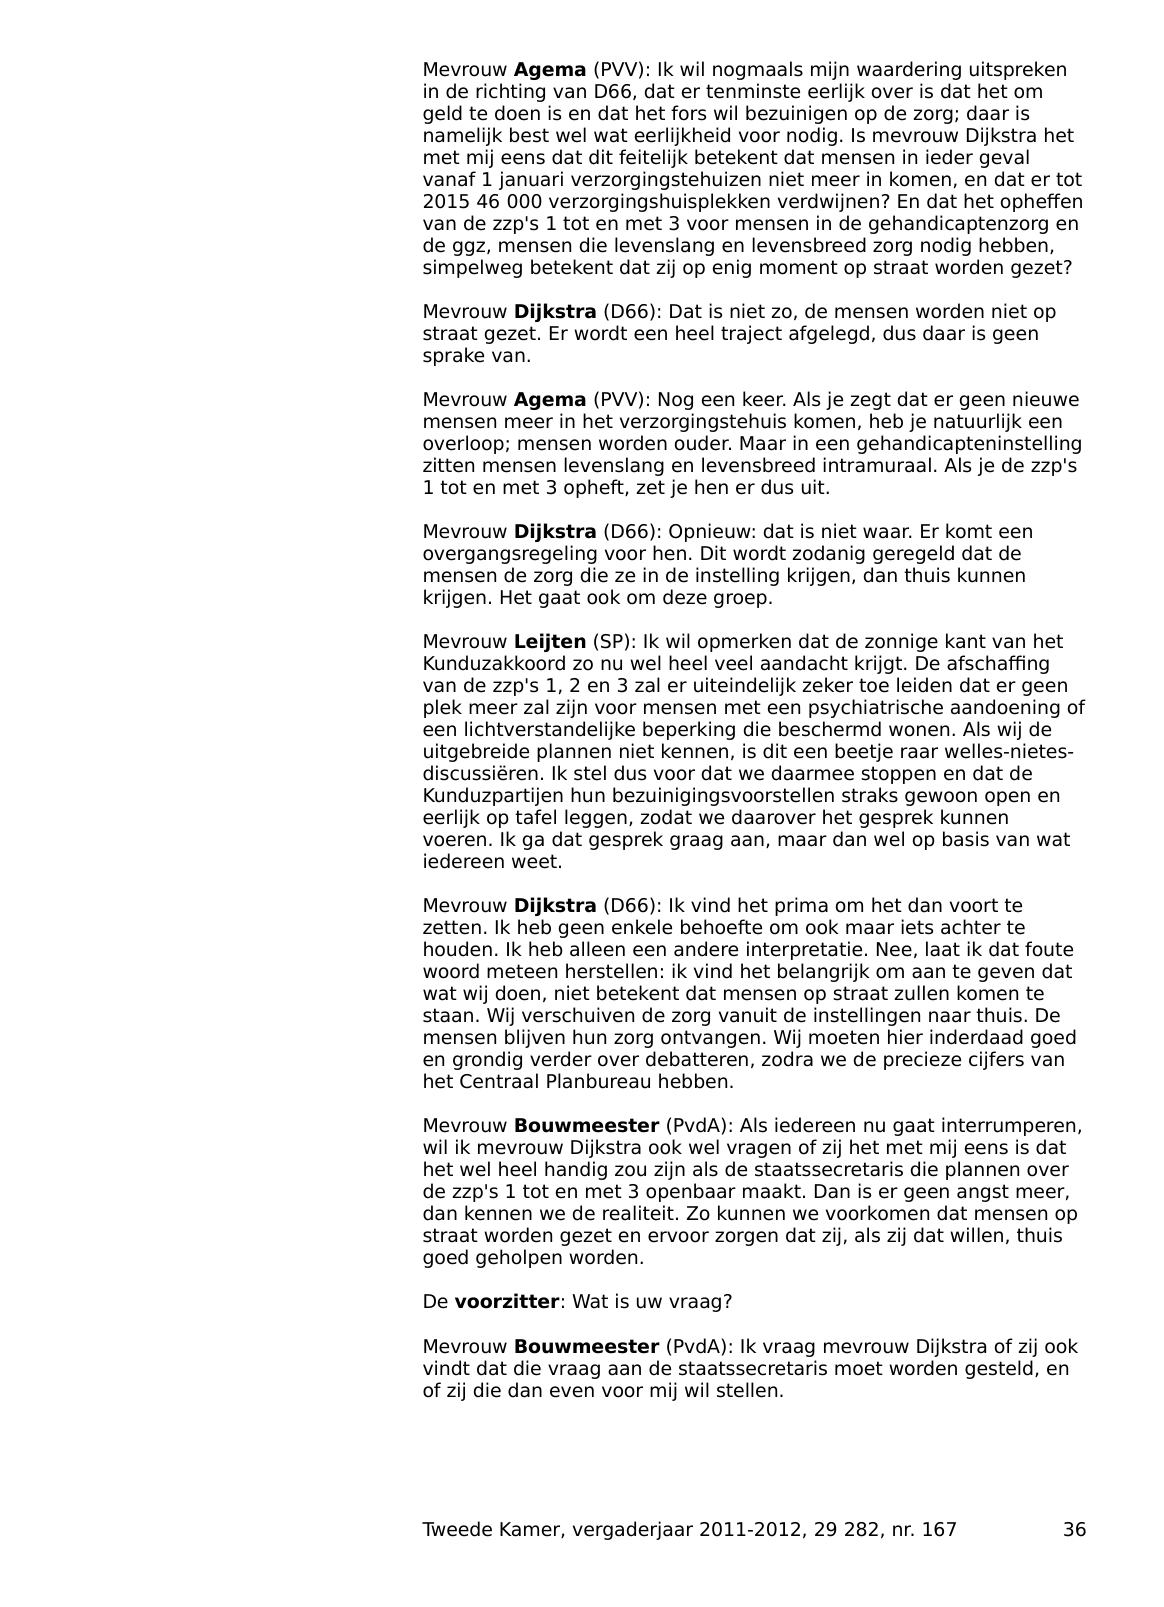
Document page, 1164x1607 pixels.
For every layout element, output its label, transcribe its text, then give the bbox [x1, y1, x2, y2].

text Mevrouw Leijten (SP): Ik wil opmerken dat de zonnige kant van het Kunduzakkoord zo nu wel heel veel aandacht krijgt. De afschaffing van de zzp's 1, 2 en 3 zal er uiteindelijk zeker toe leiden dat er geen plek meer zal zijn voor mensen met een psychiatrische aandoening of een lichtverstandelijke beperking die beschermd wonen. Als wij de uitgebreide plannen niet kennen, is dit een beetje raar welles-nietes-discussiëren. Ik stel dus voor dat we daarmee stoppen en dat de Kunduzpartijen hun bezuinigingsvoorstellen straks gewoon open en eerlijk op tafel leggen, zodat we daarover het gesprek kunnen voeren. Ik ga dat gesprek graag aan, maar dan wel op basis van wat iedereen weet. [422, 631, 1087, 873]
text Mevrouw Dijkstra (D66): Opnieuw: dat is niet waar. Er komt een overgangsregeling voor hen. Dit wordt zodanig geregeld dat de mensen de zorg die ze in de instelling krijgen, dan thuis kunnen krijgen. Het gaat ook om deze groep. [422, 521, 1087, 609]
text Mevrouw Agema (PVV): Ik wil nogmaals mijn waardering uitspreken in de richting van D66, dat er tenminste eerlijk over is dat het om geld te doen is en dat het fors wil bezuinigen op de zorg; daar is namelijk best wel wat eerlijkheid voor nodig. Is mevrouw Dijkstra het met mij eens dat dit feitelijk betekent dat mensen in ieder geval vanaf 1 januari verzorgingstehuizen niet meer in komen, en dat er tot 2015 46 000 verzorgingshuisplekken verdwijnen? En dat het opheffen van de zzp's 1 tot en met 3 voor mensen in de gehandicaptenzorg en de ggz, mensen die levenslang en levensbreed zorg nodig hebben, simpelweg betekent dat zij op enig moment op straat worden gezet? [422, 59, 1087, 279]
text Mevrouw Dijkstra (D66): Dat is niet zo, de mensen worden niet op straat gezet. Er wordt een heel traject afgelegd, dus daar is geen sprake van. [422, 301, 1087, 367]
text Mevrouw Dijkstra (D66): Ik vind het prima om het dan voort te zetten. Ik heb geen enkele behoefte om ook maar iets achter te houden. Ik heb alleen een andere interpretatie. Nee, laat ik dat foute woord meteen herstellen: ik vind het belangrijk om aan te geven dat wat wij doen, niet betekent dat mensen op straat zullen komen te staan. Wij verschuiven de zorg vanuit de instellingen naar thuis. De mensen blijven hun zorg ontvangen. Wij moeten hier inderdaad goed en grondig verder over debatteren, zodra we de precieze cijfers van het Centraal Planbureau hebben. [422, 895, 1087, 1093]
text Mevrouw Agema (PVV): Nog een keer. Als je zegt dat er geen nieuwe mensen meer in het verzorgingstehuis komen, heb je natuurlijk een overloop; mensen worden ouder. Maar in een gehandicapteninstelling zitten mensen levenslang en levensbreed intramuraal. Als je de zzp's 1 tot en met 3 opheft, zet je hen er dus uit. [422, 389, 1087, 499]
text Mevrouw Bouwmeester (PvdA): Ik vraag mevrouw Dijkstra of zij ook vindt dat die vraag aan de staatssecretaris moet worden gesteld, en of zij die dan even voor mij wil stellen. [422, 1336, 1087, 1401]
text Mevrouw Bouwmeester (PvdA): Als iedereen nu gaat interrumperen, wil ik mevrouw Dijkstra ook wel vragen of zij het met mij eens is dat het wel heel handig zou zijn als de staatssecretaris die plannen over de zzp's 1 tot en met 3 openbaar maakt. Dan is er geen angst meer, dan kennen we de realiteit. Zo kunnen we voorkomen dat mensen op straat worden gezet en ervoor zorgen dat zij, als zij dat willen, thuis goed geholpen worden. [422, 1115, 1087, 1269]
text De voorzitter: Wat is uw vraag? [422, 1291, 1087, 1313]
